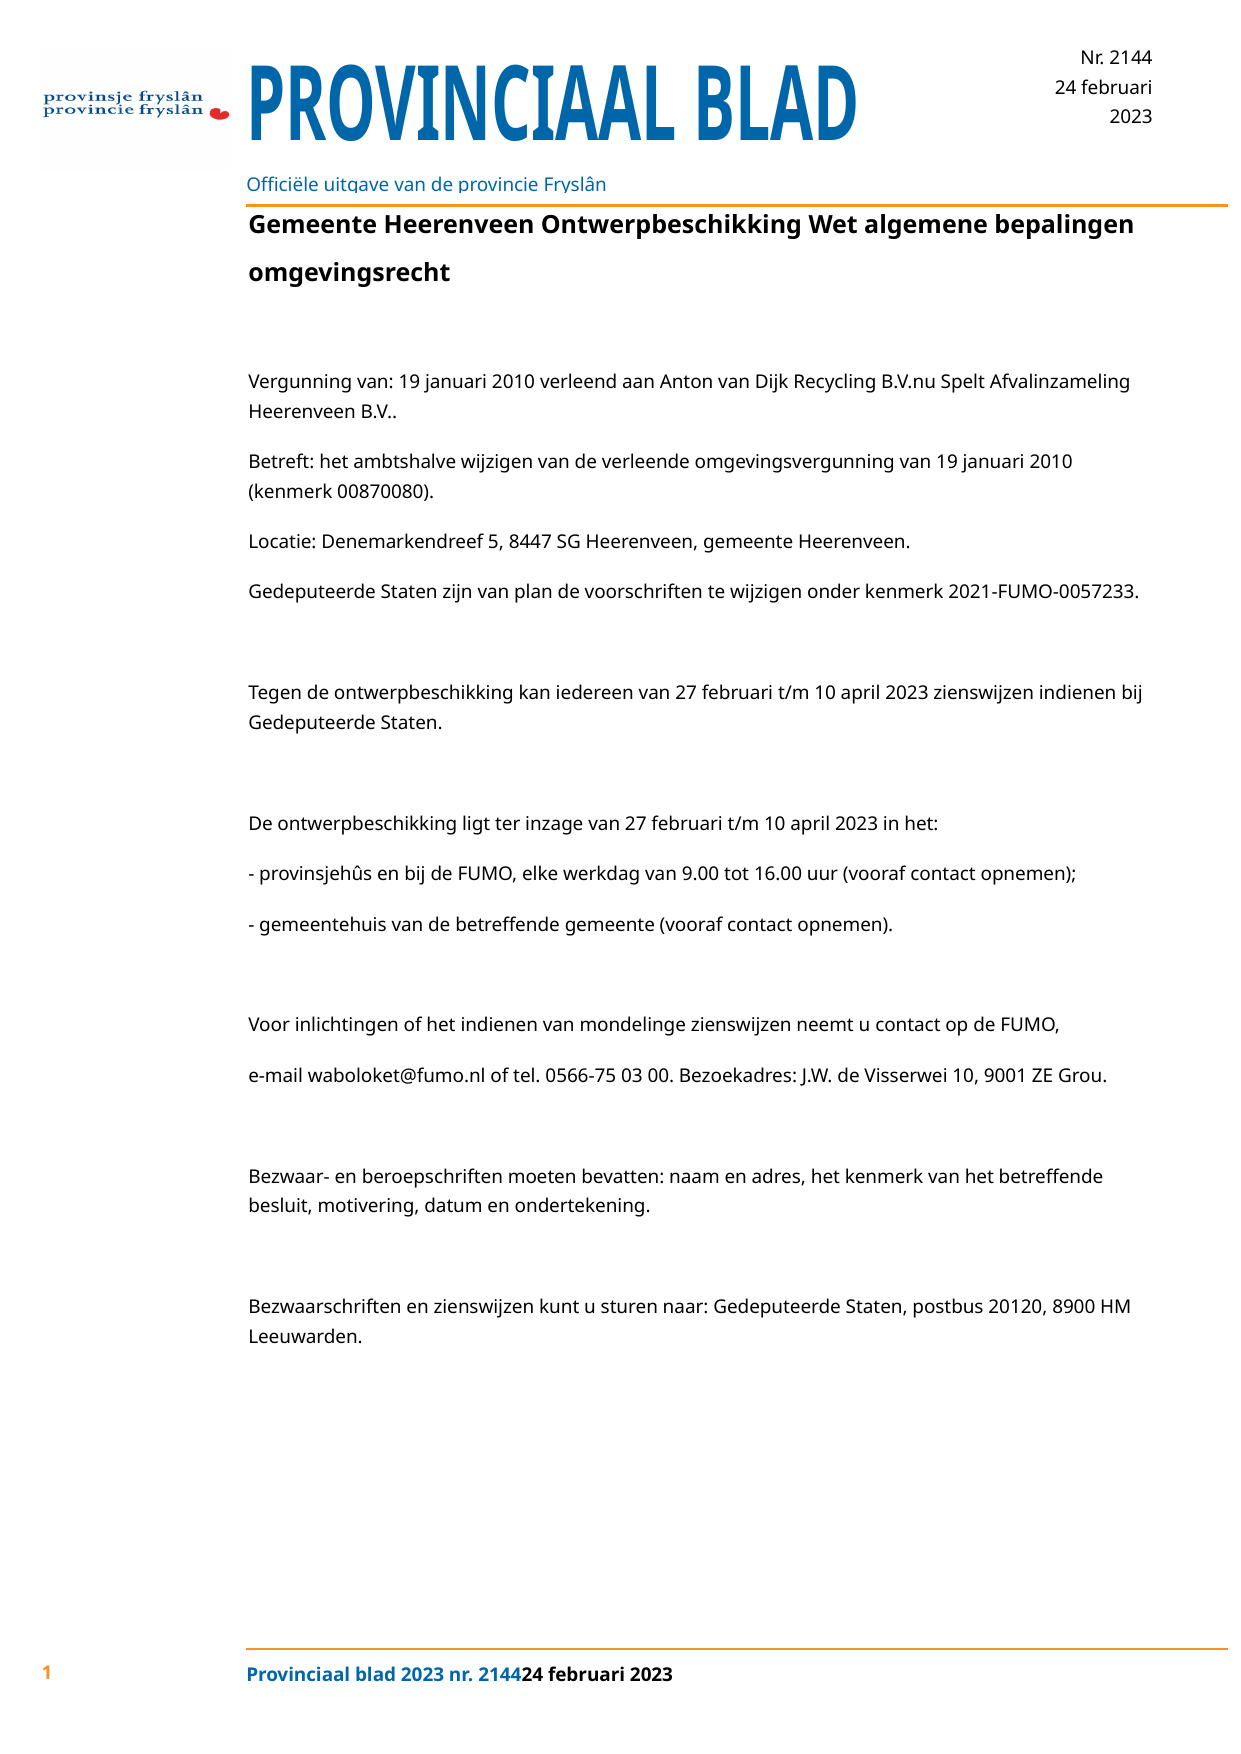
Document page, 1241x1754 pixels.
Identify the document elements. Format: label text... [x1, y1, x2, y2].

text - gemeentehuis van de betreffende gemeente (vooraf contact opnemen). [248, 911, 1152, 937]
text De ontwerpbeschikking ligt ter inzage van 27 februari t/m 10 april 2023 in het: [248, 810, 1152, 836]
text e-mail waboloket@fumo.nl of tel. 0566-75 03 00. Bezoekadres: J.W. de Visserwei 10, 9001 ZE Grou. [248, 1062, 1152, 1088]
text Voor inlichtingen of het indienen van mondelinge zienswijzen neemt u contact op de FUMO, [248, 1012, 1152, 1037]
text Locatie: Denemarkendreef 5, 8447 SG Heerenveen, gemeente Heerenveen. [248, 528, 1152, 554]
text Bezwaarschriften en zienswijzen kunt u sturen naar: Gedeputeerde Staten, postbus 20120, 8900 HM Leeuwarden. [248, 1293, 1152, 1349]
text Bezwaar- en beroepschriften moeten bevatten: naam en adres, het kenmerk van het betreffende besluit, motivering, datum en ondertekening. [248, 1163, 1152, 1218]
text Vergunning van: 19 januari 2010 verleend aan Anton van Dijk Recycling B.V.nu Spelt Afvalinzameling Heerenveen B.V.. [248, 368, 1152, 424]
picture [41, 47, 231, 172]
text Gedeputeerde Staten zijn van plan de voorschriften te wijzigen onder kenmerk 2021-FUMO-0057233. [248, 579, 1152, 604]
text Tegen de ontwerpbeschikking kan iedereen van 27 februari t/m 10 april 2023 zienswijzen indienen bij Gedeputeerde Staten. [248, 679, 1152, 735]
text - provinsjehûs en bij de FUMO, elke werkdag van 9.00 tot 16.00 uur (vooraf contact opnemen); [248, 860, 1152, 886]
text Betreft: het ambtshalve wijzigen van de verleende omgevingsvergunning van 19 januari 2010 (kenmerk 00870080). [248, 448, 1152, 504]
text Gemeente Heerenveen Ontwerpbeschikking Wet algemene bepalingen omgevingsrecht [248, 207, 1152, 288]
